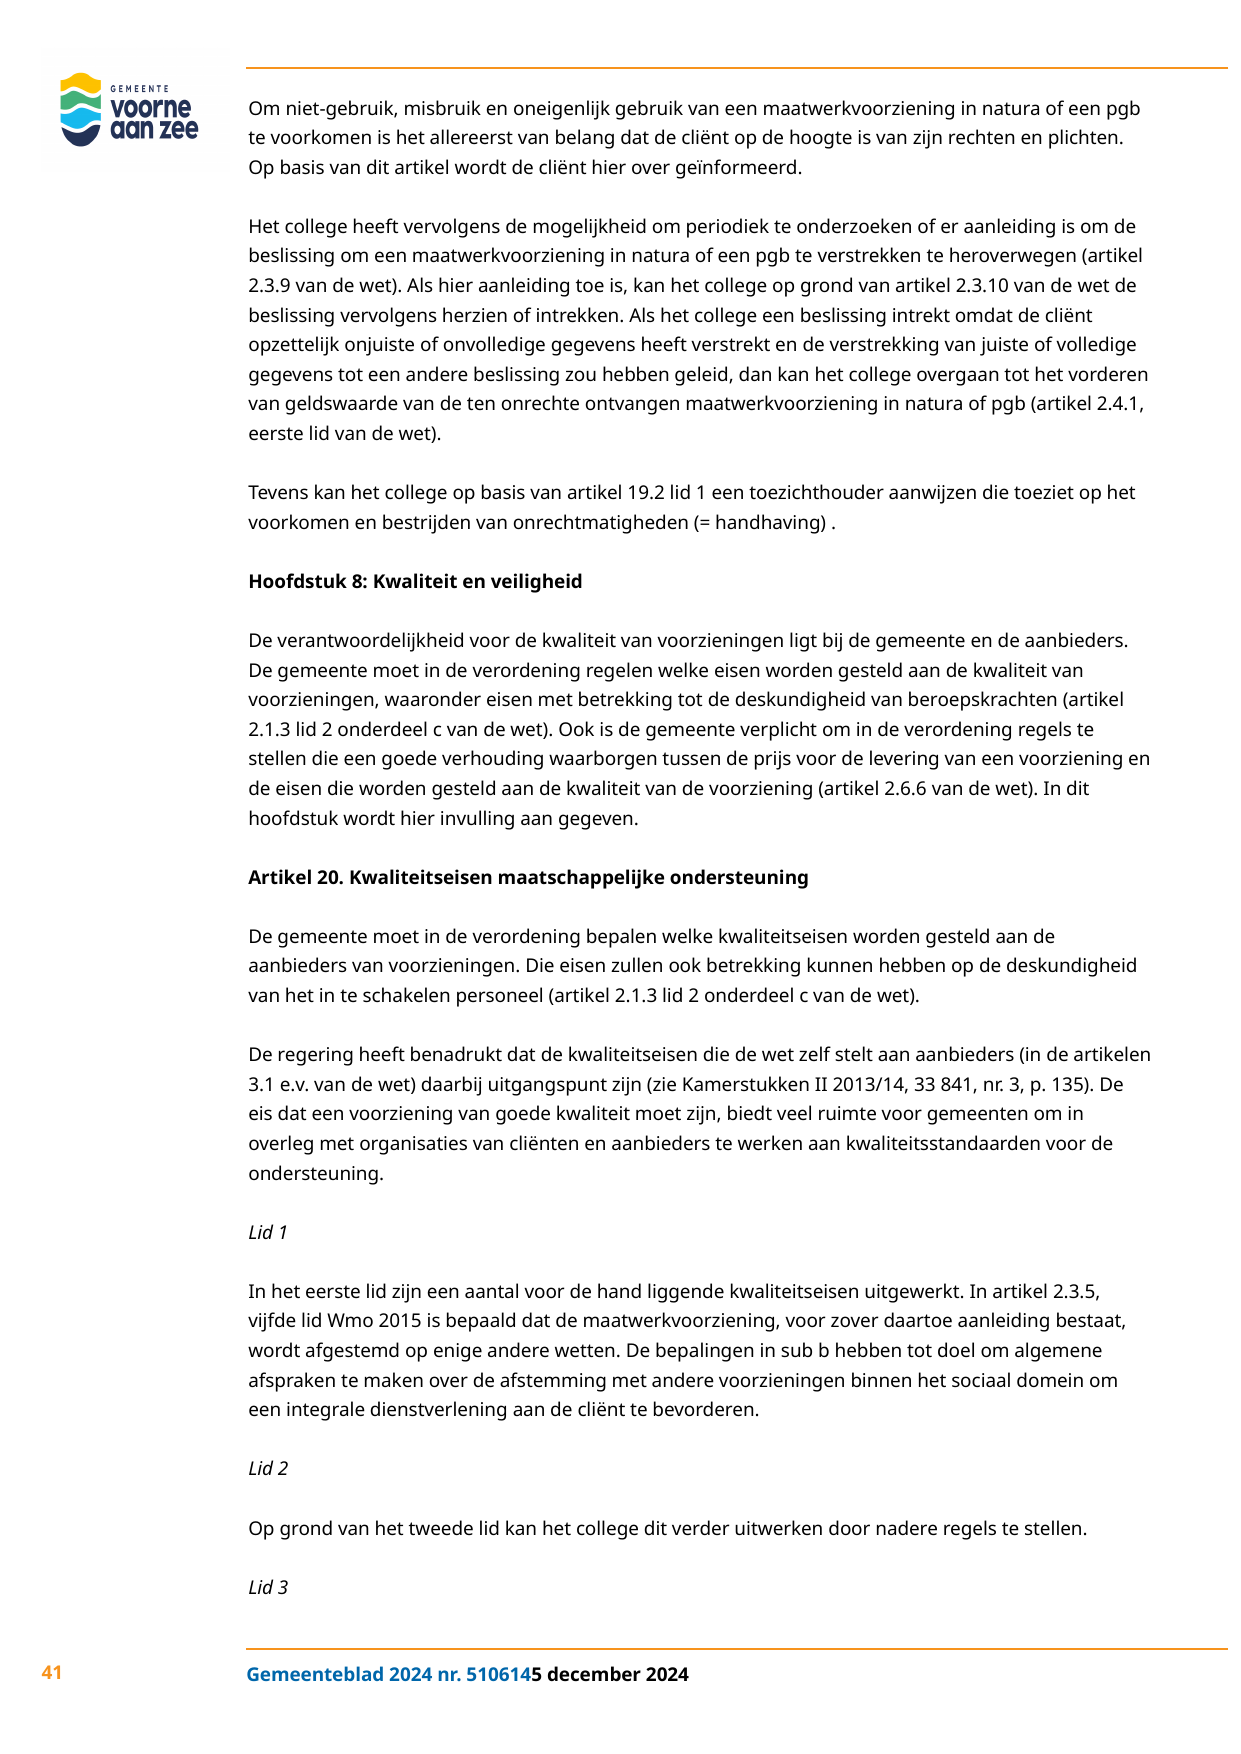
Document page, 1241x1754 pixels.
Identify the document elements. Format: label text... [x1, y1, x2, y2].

text Hoofdstuk 8: Kwaliteit en veiligheid [248, 568, 1152, 594]
text Lid 3 [248, 1574, 1152, 1600]
picture [41, 47, 231, 172]
text De regering heeft benadrukt dat de kwaliteitseisen die de wet zelf stelt aan aanbieders (in de artikelen 3.1 e.v. van de wet) daarbij uitgangspunt zijn (zie Kamerstukken II 2013/14, 33 841, nr. 3, p. 135). De eis dat een voorziening van goede kwaliteit moet zijn, biedt veel ruimte voor gemeenten om in overleg met organisaties van cliënten en aanbieders te werken aan kwaliteitsstandaarden voor de ondersteuning. [248, 1041, 1152, 1186]
text De verantwoordelijkheid voor de kwaliteit van voorzieningen ligt bij de gemeente en de aanbieders. De gemeente moet in de verordening regelen welke eisen worden gesteld aan de kwaliteit van voorzieningen, waaronder eisen met betrekking tot de deskundigheid van beroepskrachten (artikel 2.1.3 lid 2 onderdeel c van de wet). Ook is de gemeente verplicht om in de verordening regels te stellen die een goede verhouding waarborgen tussen de prijs voor de levering van een voorziening en de eisen die worden gesteld aan de kwaliteit van de voorziening (artikel 2.6.6 van de wet). In dit hoofdstuk wordt hier invulling aan gegeven. [248, 627, 1152, 831]
text Om niet-gebruik, misbruik en oneigenlijk gebruik van een maatwerkvoorziening in natura of een pgb te voorkomen is het allereerst van belang dat de cliënt op de hoogte is van zijn rechten en plichten. Op basis van dit artikel wordt de cliënt hier over geïnformeerd. [248, 95, 1152, 180]
text Artikel 20. Kwaliteitseisen maatschappelijke ondersteuning [248, 864, 1152, 890]
text Lid 1 [248, 1219, 1152, 1245]
text Het college heeft vervolgens de mogelijkheid om periodiek te onderzoeken of er aanleiding is om de beslissing om een maatwerkvoorziening in natura of een pgb te verstrekken te heroverwegen (artikel 2.3.9 van de wet). Als hier aanleiding toe is, kan het college op grond van artikel 2.3.10 van de wet de beslissing vervolgens herzien of intrekken. Als het college een beslissing intrekt omdat de cliënt opzettelijk onjuiste of onvolledige gegevens heeft verstrekt en de verstrekking van juiste of volledige gegevens tot een andere beslissing zou hebben geleid, dan kan het college overgaan tot het vorderen van geldswaarde van de ten onrechte ontvangen maatwerkvoorziening in natura of pgb (artikel 2.4.1, eerste lid van de wet). [248, 213, 1152, 446]
text Tevens kan het college op basis van artikel 19.2 lid 1 een toezichthouder aanwijzen die toeziet op het voorkomen en bestrijden van onrechtmatigheden (= handhaving) . [248, 479, 1152, 535]
text Op grond van het tweede lid kan het college dit verder uitwerken door nadere regels te stellen. [248, 1515, 1152, 1541]
text Lid 2 [248, 1456, 1152, 1481]
text De gemeente moet in de verordening bepalen welke kwaliteitseisen worden gesteld aan de aanbieders van voorzieningen. Die eisen zullen ook betrekking kunnen hebben op de deskundigheid van het in te schakelen personeel (artikel 2.1.3 lid 2 onderdeel c van de wet). [248, 923, 1152, 1008]
text In het eerste lid zijn een aantal voor de hand liggende kwaliteitseisen uitgewerkt. In artikel 2.3.5, vijfde lid Wmo 2015 is bepaald dat de maatwerkvoorziening, voor zover daartoe aanleiding bestaat, wordt afgestemd op enige andere wetten. De bepalingen in sub b hebben tot doel om algemene afspraken te maken over de afstemming met andere voorzieningen binnen het sociaal domein om een integrale dienstverlening aan de cliënt te bevorderen. [248, 1278, 1152, 1422]
